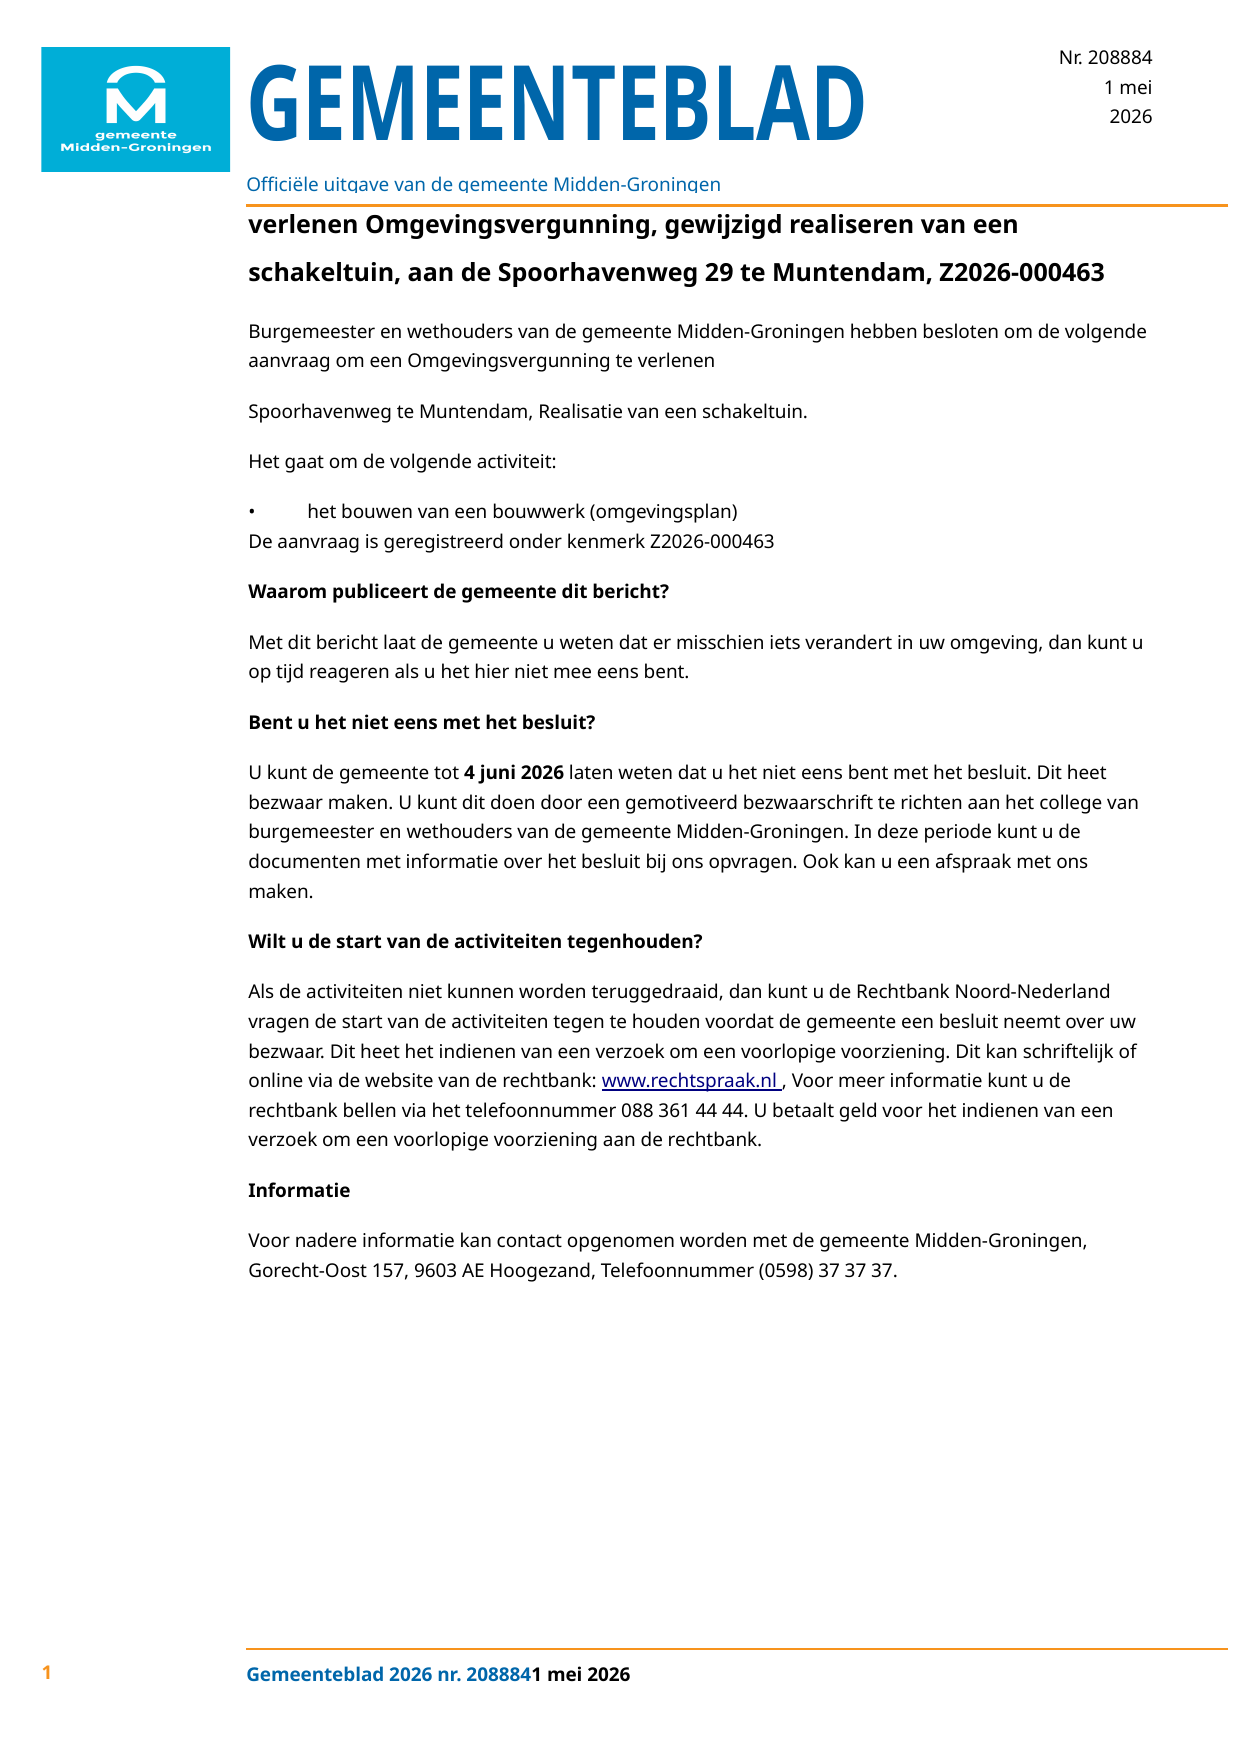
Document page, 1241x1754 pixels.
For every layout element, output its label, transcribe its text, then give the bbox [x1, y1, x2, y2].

text Informatie [248, 1177, 1152, 1203]
text Spoorhavenweg te Muntendam, Realisatie van een schakeltuin. [248, 398, 1152, 424]
picture [108, 66, 164, 82]
text U kunt de gemeente tot 4 juni 2026 laten weten dat u het niet eens bent met het besluit. Dit heet bezwaar maken. U kunt dit doen door een gemotiveerd bezwaarschrift te richten aan het college van burgemeester en wethouders van de gemeente Midden-Groningen. In deze periode kunt u de documenten met informatie over het besluit bij ons opvragen. Ook kan u een afspraak met ons maken. [248, 759, 1152, 904]
text Wilt u de start van de activiteiten tegenhouden? [248, 928, 1152, 954]
text Met dit bericht laat de gemeente u weten dat er misschien iets verandert in uw omgeving, dan kunt u op tijd reageren als u het hier niet mee eens bent. [248, 629, 1152, 684]
picture [184, 146, 190, 153]
text Burgemeester en wethouders van de gemeente Midden-Groningen hebben besloten om de volgende aanvraag om een Omgevingsvergunning te verlenen [248, 318, 1152, 373]
text Als de activiteiten niet kunnen worden teruggedraaid, dan kunt u de Rechtbank Noord-Nederland vragen de start van de activiteiten tegen te houden voordat de gemeente een besluit neemt over uw bezwaar. Dit heet het indienen van een verzoek om een voorlopige voorziening. Dit kan schriftelijk of online via de website van de rechtbank: www.rechtspraak.nl , Voor meer informatie kunt u de rechtbank bellen via het telefoonnummer 088 361 44 44. U betaalt geld voor het indienen van een verzoek om een voorlopige voorziening aan de rechtbank. [248, 979, 1152, 1152]
list het bouwen van een bouwwerk (omgevingsplan) [248, 499, 1152, 524]
text Voor nadere informatie kan contact opgenomen worden met de gemeente Midden-Groningen, Gorecht-Oost 157, 9603 AE Hoogezand, Telefoonnummer (0598) 37 37 37. [248, 1227, 1152, 1283]
text Het gaat om de volgende activiteit: [248, 448, 1152, 474]
text verlenen Omgevingsvergunning, gewijzigd realiseren van een schakeltuin, aan de Spoorhavenweg 29 te Muntendam, Z2026-000463 [248, 207, 1152, 288]
picture [107, 89, 165, 122]
text Waarom publiceert de gemeente dit bericht? [248, 579, 1152, 604]
text De aanvraag is geregistreerd onder kenmerk Z2026-000463 [248, 528, 1152, 554]
text Bent u het niet eens met het besluit? [248, 709, 1152, 735]
